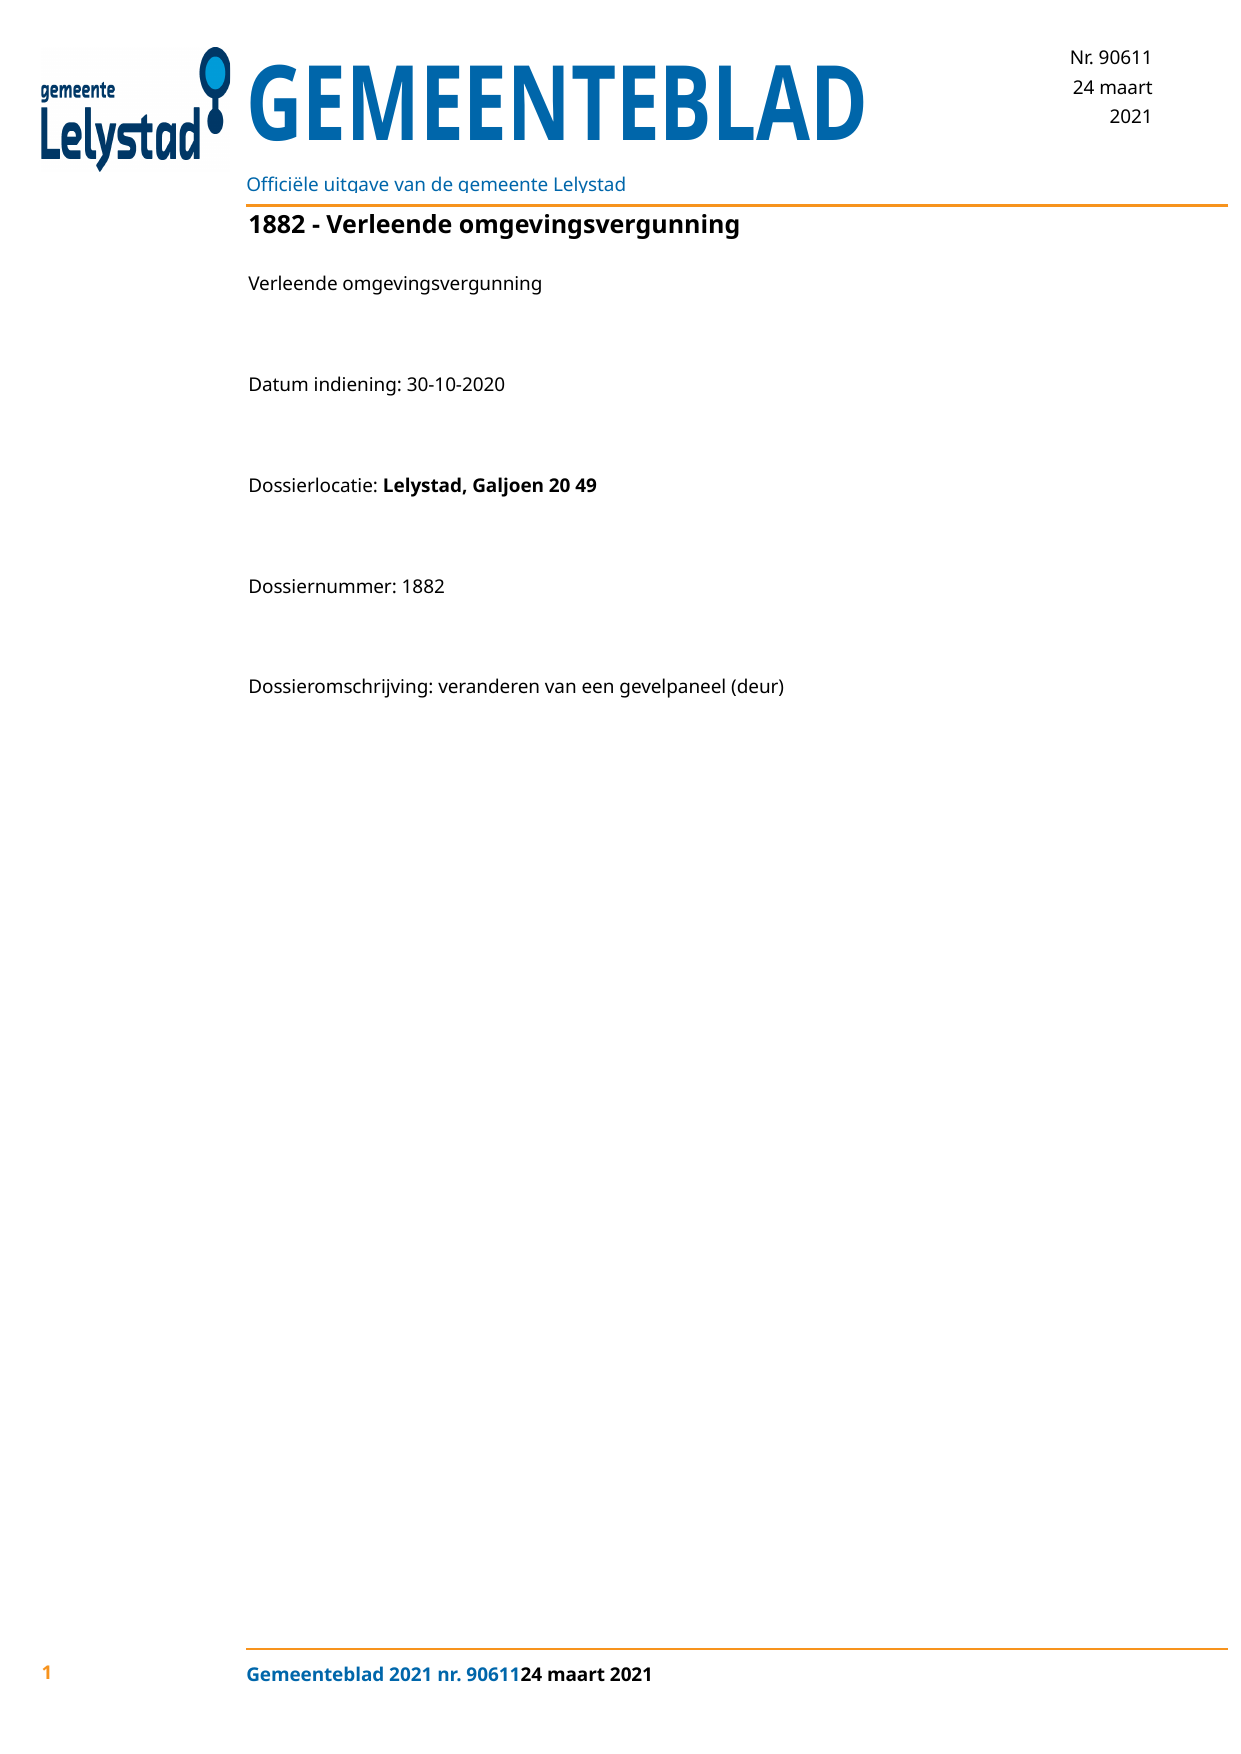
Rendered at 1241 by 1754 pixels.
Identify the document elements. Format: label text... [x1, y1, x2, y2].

text Dossiernummer: 1882 [248, 573, 1152, 598]
text Verleende omgevingsvergunning [248, 270, 1152, 296]
text Dossieromschrijving: veranderen van een gevelpaneel (deur) [248, 674, 1152, 699]
text 1882 - Verleende omgevingsvergunning [248, 207, 1152, 241]
text Dossierlocatie: Lelystad, Galjoen 20 49 [248, 472, 1152, 498]
picture [41, 47, 231, 172]
text Datum indiening: 30-10-2020 [248, 371, 1152, 397]
